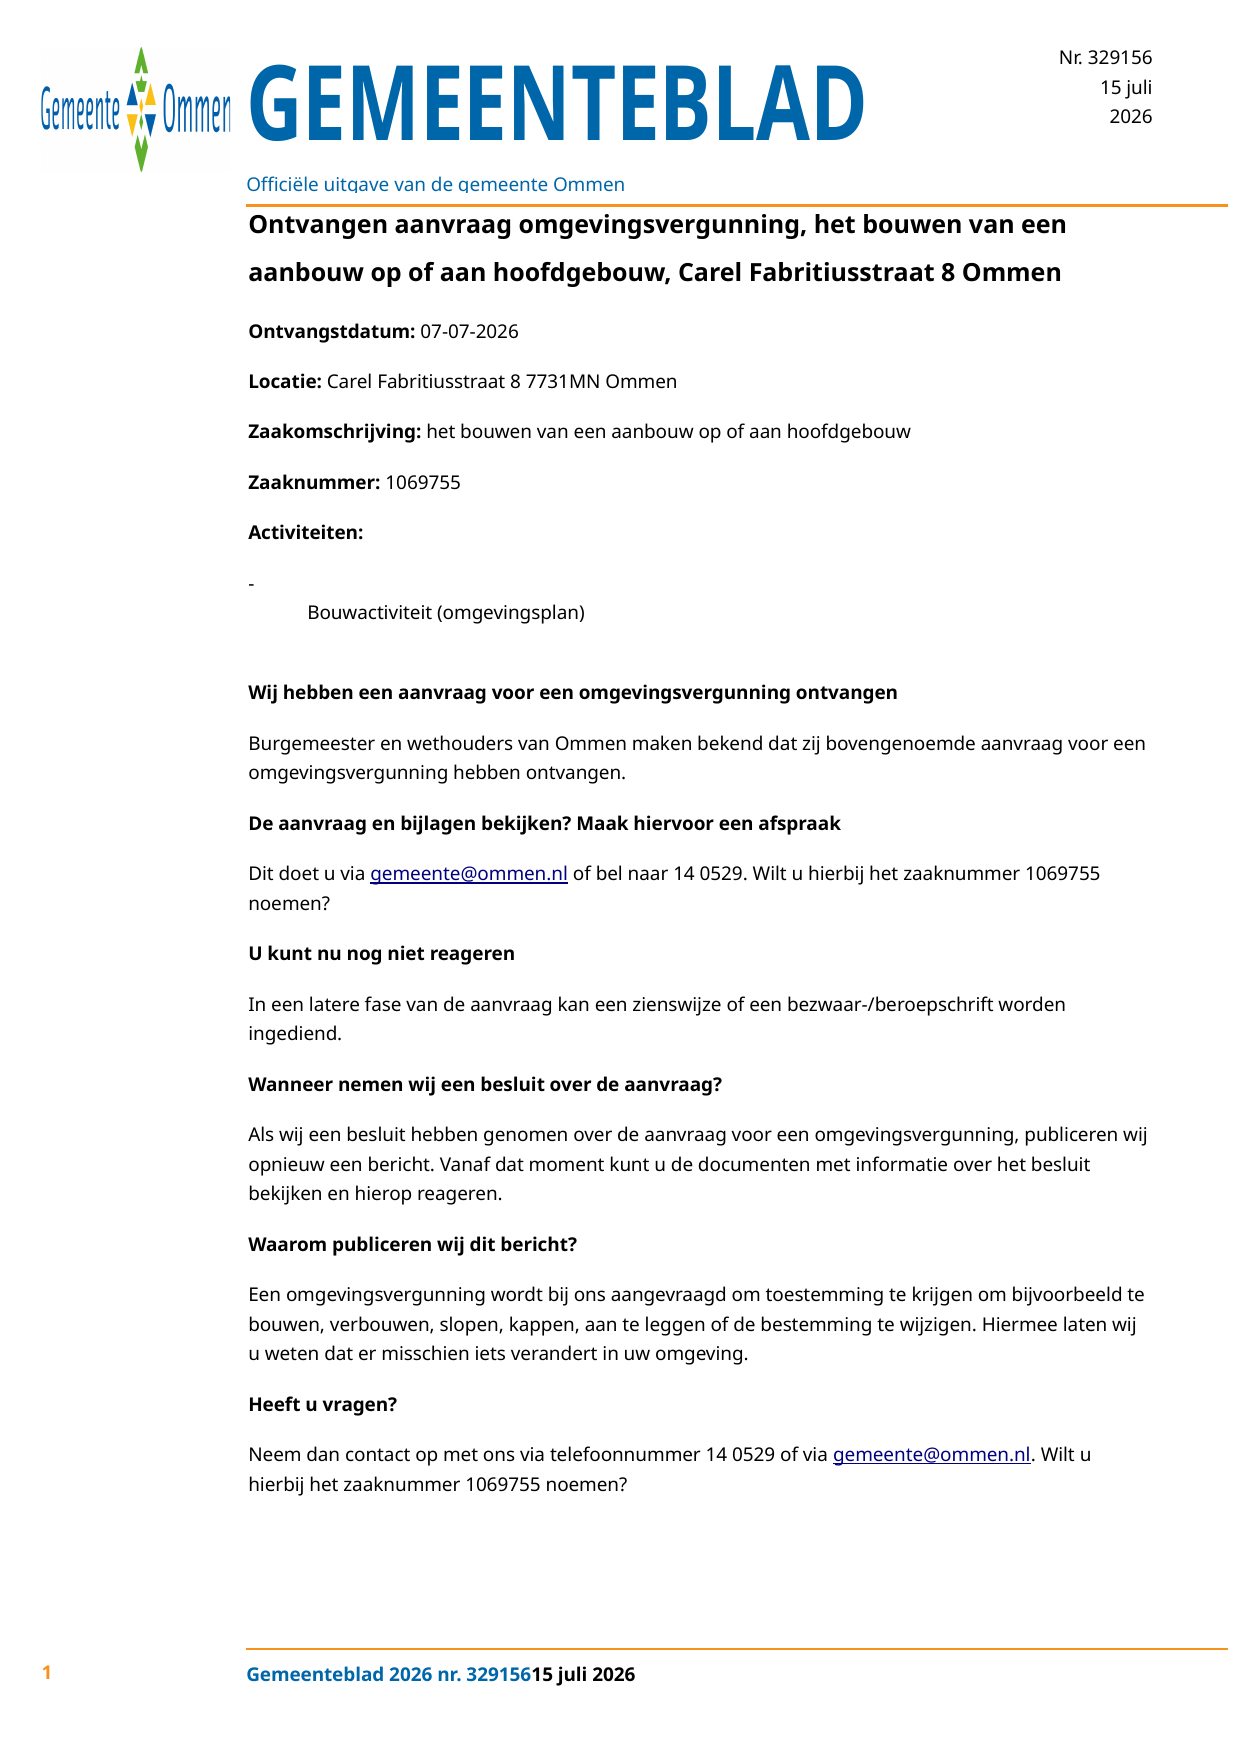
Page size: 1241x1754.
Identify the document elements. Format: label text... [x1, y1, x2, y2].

text U kunt nu nog niet reageren [248, 940, 1152, 966]
text Wanneer nemen wij een besluit over de aanvraag? [248, 1071, 1152, 1097]
text Dit doet u via gemeente@ommen.nl of bel naar 14 0529. Wilt u hierbij het zaaknummer 1069755 noemen? [248, 860, 1152, 916]
text Locatie: Carel Fabritiusstraat 8 7731MN Ommen [248, 368, 1152, 394]
text Als wij een besluit hebben genomen over de aanvraag voor een omgevingsvergunning, publiceren wij opnieuw een bericht. Vanaf dat moment kunt u de documenten met informatie over het besluit bekijken en hierop reageren. [248, 1121, 1152, 1206]
text Wij hebben een aanvraag voor een omgevingsvergunning ontvangen [248, 679, 1152, 705]
picture [41, 47, 231, 172]
text Zaaknummer: 1069755 [248, 469, 1152, 495]
text Waarom publiceren wij dit bericht? [248, 1231, 1152, 1257]
text Heeft u vragen? [248, 1391, 1152, 1417]
text In een latere fase van de aanvraag kan een zienswijze of een bezwaar-/beroepschrift worden ingediend. [248, 991, 1152, 1046]
text Activiteiten: [248, 519, 1152, 545]
text De aanvraag en bijlagen bekijken? Maak hiervoor een afspraak [248, 810, 1152, 836]
text Neem dan contact op met ons via telefoonnummer 14 0529 of via gemeente@ommen.nl. Wilt u hierbij het zaaknummer 1069755 noemen? [248, 1441, 1152, 1497]
text Een omgevingsvergunning wordt bij ons aangevraagd om toestemming te krijgen om bijvoorbeeld te bouwen, verbouwen, slopen, kappen, aan te leggen of de bestemming te wijzigen. Hiermee laten wij u weten dat er misschien iets verandert in uw omgeving. [248, 1281, 1152, 1366]
text Zaakomschrijving: het bouwen van een aanbouw op of aan hoofdgebouw [248, 419, 1152, 444]
text Burgemeester en wethouders van Ommen maken bekend dat zij bovengenoemde aanvraag voor een omgevingsvergunning hebben ontvangen. [248, 730, 1152, 785]
list Bouwactiviteit (omgevingsplan) [248, 599, 1152, 625]
text Ontvangen aanvraag omgevingsvergunning, het bouwen van een aanbouw op of aan hoofdgebouw, Carel Fabritiusstraat 8 Ommen [248, 207, 1152, 288]
text Ontvangstdatum: 07-07-2026 [248, 318, 1152, 344]
